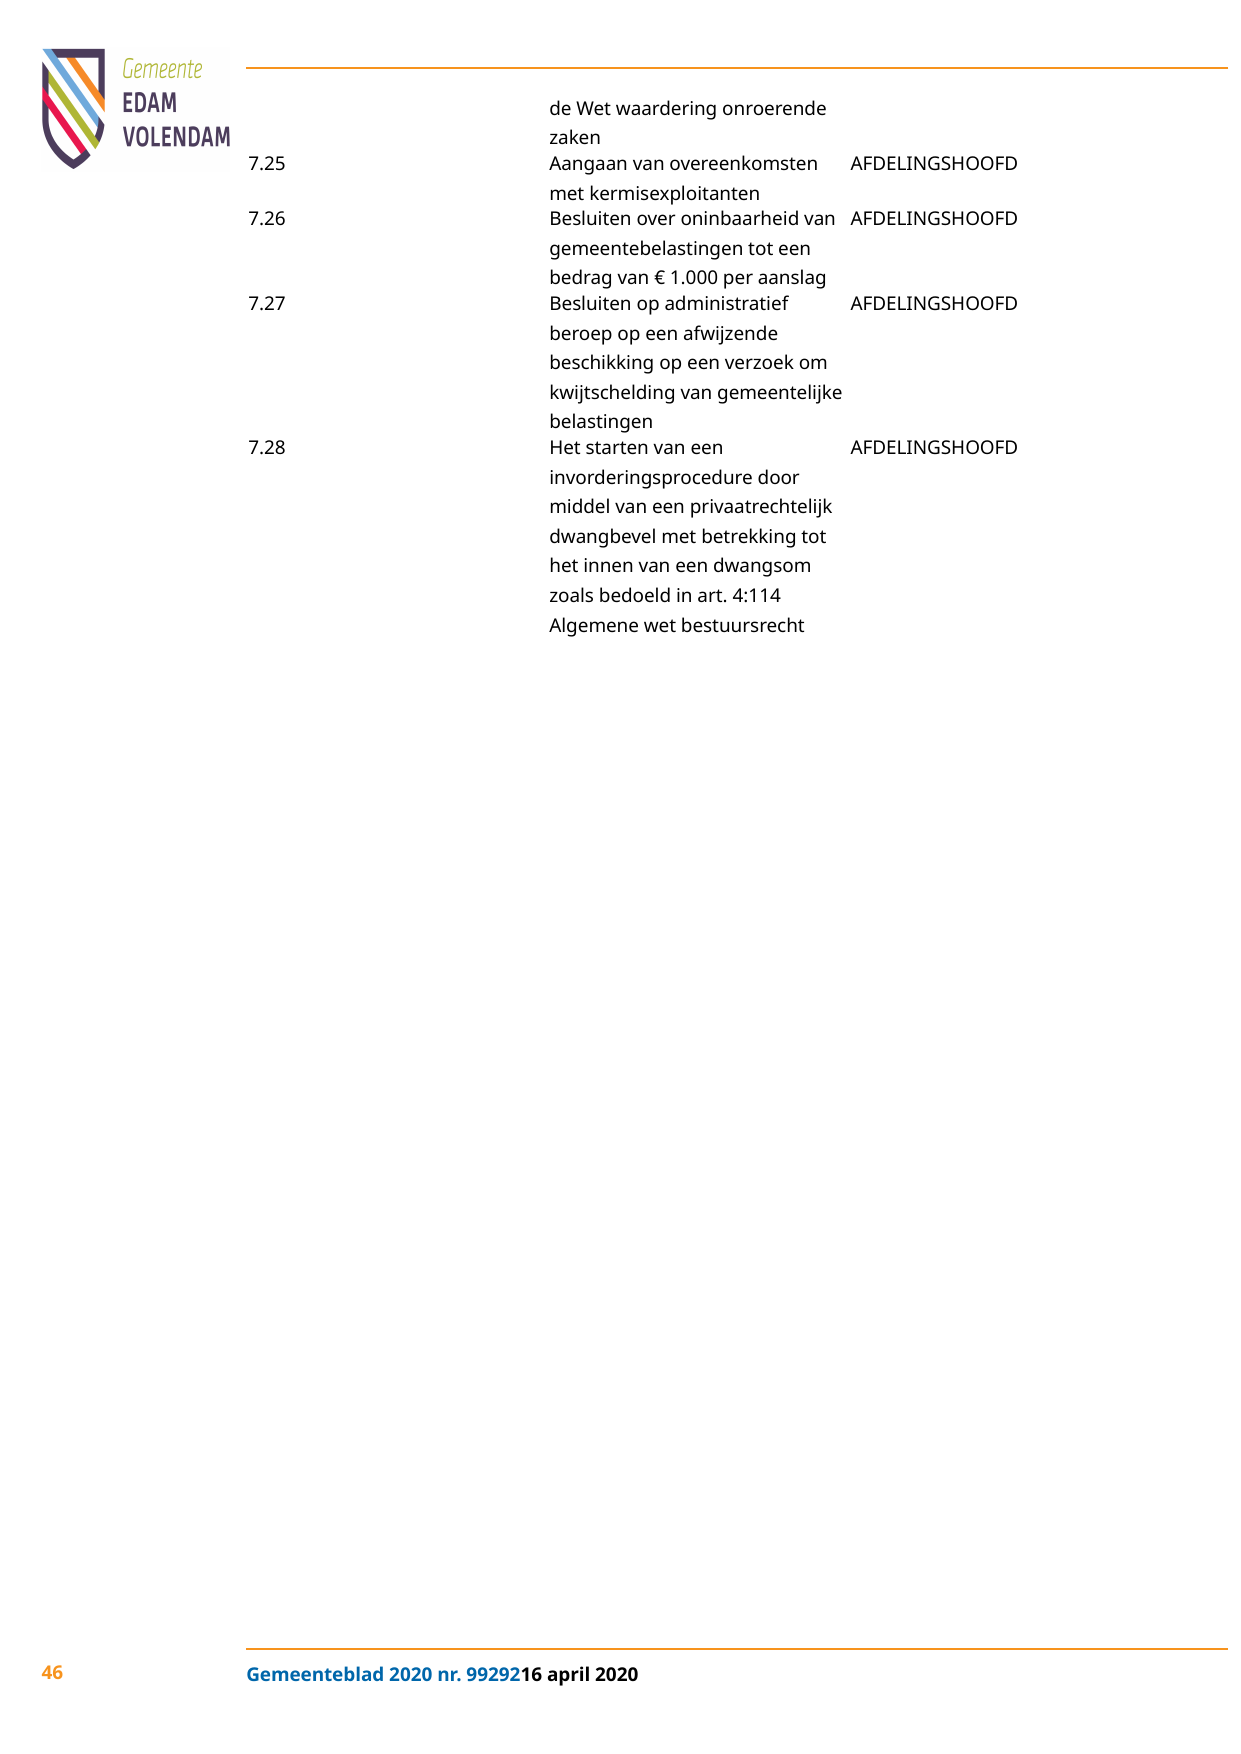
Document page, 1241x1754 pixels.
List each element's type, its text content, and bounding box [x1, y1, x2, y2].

table_cell AFDELINGSHOOFD [850, 150, 1152, 205]
table_cell 7.26 [248, 205, 549, 290]
table_cell AFDELINGSHOOFD [850, 290, 1152, 434]
table_cell 7.27 [248, 290, 549, 434]
table_cell Besluiten op administratief beroep op een afwijzende beschikking op een verzoek om kwijtschelding van gemeentelijke belastingen [549, 290, 850, 434]
table_cell 7.28 [248, 434, 549, 638]
table_cell [248, 95, 549, 150]
table_cell [850, 95, 1152, 150]
table_cell 7.25 [248, 150, 549, 205]
table_cell Het starten van een invorderingsprocedure door middel van een privaatrechtelijk dwangbevel met betrekking tot het innen van een dwangsom zoals bedoeld in art. 4:114 Algemene wet bestuursrecht [549, 434, 850, 638]
picture [41, 47, 231, 172]
table_cell de Wet waardering onroerende zaken [549, 95, 850, 150]
table_cell AFDELINGSHOOFD [850, 434, 1152, 638]
table_cell AFDELINGSHOOFD [850, 205, 1152, 290]
table_cell Besluiten over oninbaarheid van gemeentebelastingen tot een bedrag van € 1.000 per aanslag [549, 205, 850, 290]
table_cell Aangaan van overeenkomsten met kermisexploitanten [549, 150, 850, 205]
